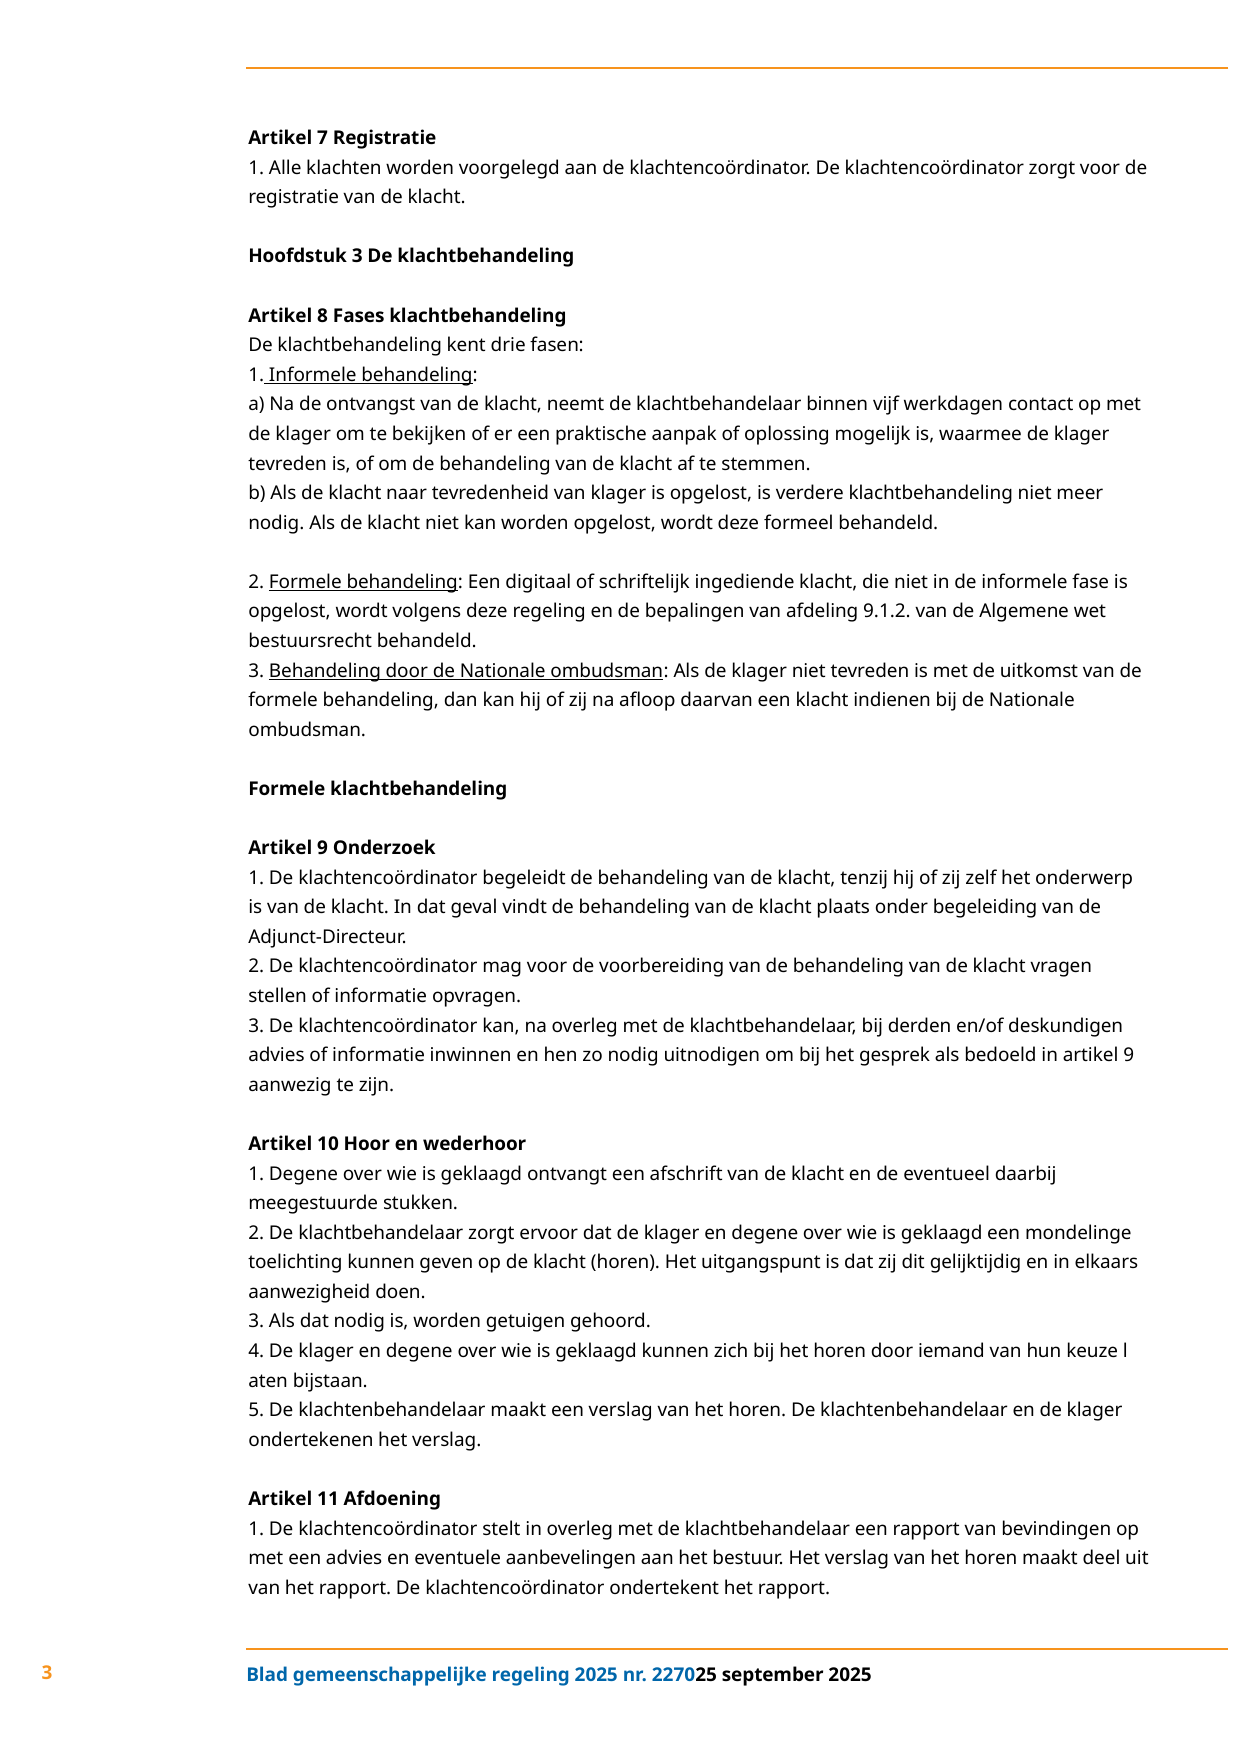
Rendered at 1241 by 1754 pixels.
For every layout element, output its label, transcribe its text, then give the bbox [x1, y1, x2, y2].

text a) Na de ontvangst van de klacht, neemt de klachtbehandelaar binnen vijf werkdagen contact op met de klager om te bekijken of er een praktische aanpak of oplossing mogelijk is, waarmee de klager tevreden is, of om de behandeling van de klacht af te stemmen. [248, 391, 1152, 476]
text 1. De klachtencoördinator begeleidt de behandeling van de klacht, tenzij hij of zij zelf het onderwerp is van de klacht. In dat geval vindt de behandeling van de klacht plaats onder begeleiding van de Adjunct-Directeur. [248, 864, 1152, 949]
text Artikel 7 Registratie [248, 124, 1152, 150]
text 4. De klager en degene over wie is geklaagd kunnen zich bij het horen door iemand van hun keuze l aten bijstaan. [248, 1337, 1152, 1393]
text Artikel 11 Afdoening [248, 1485, 1152, 1511]
text 2. De klachtbehandelaar zorgt ervoor dat de klager en degene over wie is geklaagd een mondelinge toelichting kunnen geven op de klacht (horen). Het uitgangspunt is dat zij dit gelijktijdig en in elkaars aanwezigheid doen. [248, 1219, 1152, 1304]
text 5. De klachtenbehandelaar maakt een verslag van het horen. De klachtenbehandelaar en de klager ondertekenen het verslag. [248, 1396, 1152, 1452]
text Hoofdstuk 3 De klachtbehandeling [248, 243, 1152, 268]
text Artikel 9 Onderzoek [248, 834, 1152, 860]
picture [41, 47, 231, 172]
text b) Als de klacht naar tevredenheid van klager is opgelost, is verdere klachtbehandeling niet meer nodig. Als de klacht niet kan worden opgelost, wordt deze formeel behandeld. [248, 479, 1152, 535]
text 3. Als dat nodig is, worden getuigen gehoord. [248, 1308, 1152, 1333]
text 2. Formele behandeling: Een digitaal of schriftelijk ingediende klacht, die niet in de informele fase is opgelost, wordt volgens deze regeling en de bepalingen van afdeling 9.1.2. van de Algemene wet bestuursrecht behandeld. [248, 568, 1152, 653]
text 3. Behandeling door de Nationale ombudsman: Als de klager niet tevreden is met de uitkomst van de formele behandeling, dan kan hij of zij na afloop daarvan een klacht indienen bij de Nationale ombudsman. [248, 657, 1152, 742]
text 1. Degene over wie is geklaagd ontvangt een afschrift van de klacht en de eventueel daarbij meegestuurde stukken. [248, 1160, 1152, 1215]
text Formele klachtbehandeling [248, 775, 1152, 801]
text 1. Alle klachten worden voorgelegd aan de klachtencoördinator. De klachtencoördinator zorgt voor de registratie van de klacht. [248, 154, 1152, 209]
text Artikel 8 Fases klachtbehandeling [248, 302, 1152, 328]
text 3. De klachtencoördinator kan, na overleg met de klachtbehandelaar, bij derden en/of deskundigen advies of informatie inwinnen en hen zo nodig uitnodigen om bij het gesprek als bedoeld in artikel 9 aanwezig te zijn. [248, 1012, 1152, 1097]
text Artikel 10 Hoor en wederhoor [248, 1130, 1152, 1156]
text 1. De klachtencoördinator stelt in overleg met de klachtbehandelaar een rapport van bevindingen op met een advies en eventuele aanbevelingen aan het bestuur. Het verslag van het horen maakt deel uit van het rapport. De klachtencoördinator ondertekent het rapport. [248, 1515, 1152, 1600]
text De klachtbehandeling kent drie fasen: [248, 331, 1152, 357]
text 1. Informele behandeling: [248, 361, 1152, 387]
text 2. De klachtencoördinator mag voor de voorbereiding van de behandeling van de klacht vragen stellen of informatie opvragen. [248, 953, 1152, 1008]
